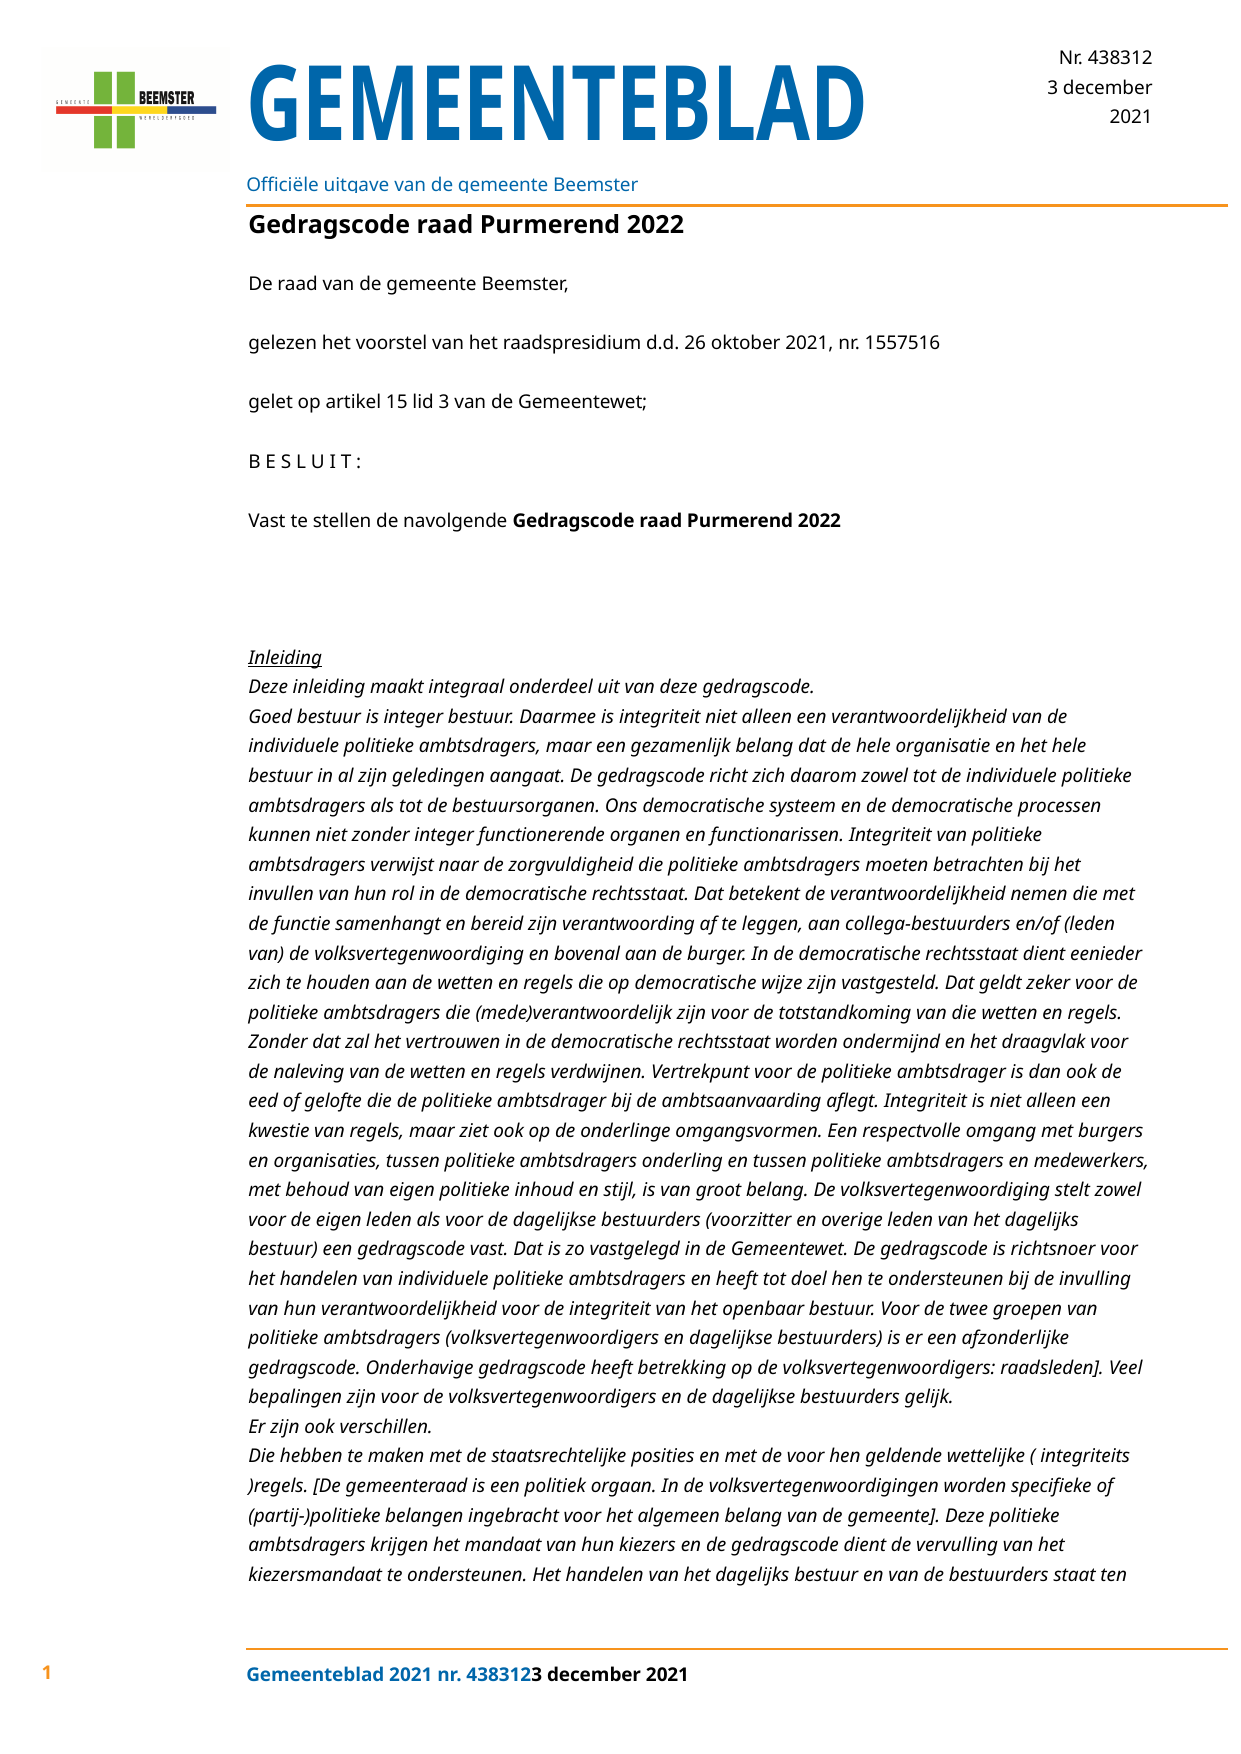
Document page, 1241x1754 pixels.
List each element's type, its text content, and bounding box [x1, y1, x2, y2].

text Er zijn ook verschillen. [248, 1413, 1152, 1439]
text Inleiding [248, 644, 1152, 669]
text Deze inleiding maakt integraal onderdeel uit van deze gedragscode. [248, 673, 1152, 699]
text De raad van de gemeente Beemster, [248, 270, 1152, 296]
text gelet op artikel 15 lid 3 van de Gemeentewet; [248, 389, 1152, 414]
picture [41, 47, 231, 172]
text gelezen het voorstel van het raadspresidium d.d. 26 oktober 2021, nr. 1557516 [248, 329, 1152, 355]
text Die hebben te maken met de staatsrechtelijke posities en met de voor hen geldende wettelijke ( integriteits )regels. [De gemeenteraad is een politiek orgaan. In de volksvertegenwoordigingen worden specifieke of (partij-)politieke belangen ingebracht voor het algemeen belang van de gemeente]. Deze politieke ambtsdragers krijgen het mandaat van hun kiezers en de gedragscode dient de vervulling van het kiezersmandaat te ondersteunen. Het handelen van het dagelijks bestuur en van de bestuurders staat ten [248, 1443, 1152, 1587]
text B E S L U I T : [248, 448, 1152, 473]
text Gedragscode raad Purmerend 2022 [248, 207, 1152, 241]
text Vast te stellen de navolgende Gedragscode raad Purmerend 2022 [248, 507, 1152, 533]
text Goed bestuur is integer bestuur. Daarmee is integriteit niet alleen een verantwoordelijkheid van de individuele politieke ambtsdragers, maar een gezamenlijk belang dat de hele organisatie en het hele bestuur in al zijn geledingen aangaat. De gedragscode richt zich daarom zowel tot de individuele politieke ambtsdragers als tot de bestuursorganen. Ons democratische systeem en de democratische processen kunnen niet zonder integer functionerende organen en functionarissen. Integriteit van politieke ambtsdragers verwijst naar de zorgvuldigheid die politieke ambtsdragers moeten betrachten bij het invullen van hun rol in de democratische rechtsstaat. Dat betekent de verantwoordelijkheid nemen die met de functie samenhangt en bereid zijn verantwoording af te leggen, aan collega-bestuurders en/of (leden van) de volksvertegenwoordiging en bovenal aan de burger. In de democratische rechtsstaat dient eenieder zich te houden aan de wetten en regels die op democratische wijze zijn vastgesteld. Dat geldt zeker voor de politieke ambtsdragers die (mede)verantwoordelijk zijn voor de totstandkoming van die wetten en regels. Zonder dat zal het vertrouwen in de democratische rechtsstaat worden ondermijnd en het draagvlak voor de naleving van de wetten en regels verdwijnen. Vertrekpunt voor de politieke ambtsdrager is dan ook de eed of gelofte die de politieke ambtsdrager bij de ambtsaanvaarding aflegt. Integriteit is niet alleen een kwestie van regels, maar ziet ook op de onderlinge omgangsvormen. Een respectvolle omgang met burgers en organisaties, tussen politieke ambtsdragers onderling en tussen politieke ambtsdragers en medewerkers, met behoud van eigen politieke inhoud en stijl, is van groot belang. De volksvertegenwoordiging stelt zowel voor de eigen leden als voor de dagelijkse bestuurders (voorzitter en overige leden van het dagelijks bestuur) een gedragscode vast. Dat is zo vastgelegd in de Gemeentewet. De gedragscode is richtsnoer voor het handelen van individuele politieke ambtsdragers en heeft tot doel hen te ondersteunen bij de invulling van hun verantwoordelijkheid voor de integriteit van het openbaar bestuur. Voor de twee groepen van politieke ambtsdragers (volksvertegenwoordigers en dagelijkse bestuurders) is er een afzonderlijke gedragscode. Onderhavige gedragscode heeft betrekking op de volksvertegenwoordigers: raadsleden]. Veel bepalingen zijn voor de volksvertegenwoordigers en de dagelijkse bestuurders gelijk. [248, 703, 1152, 1409]
